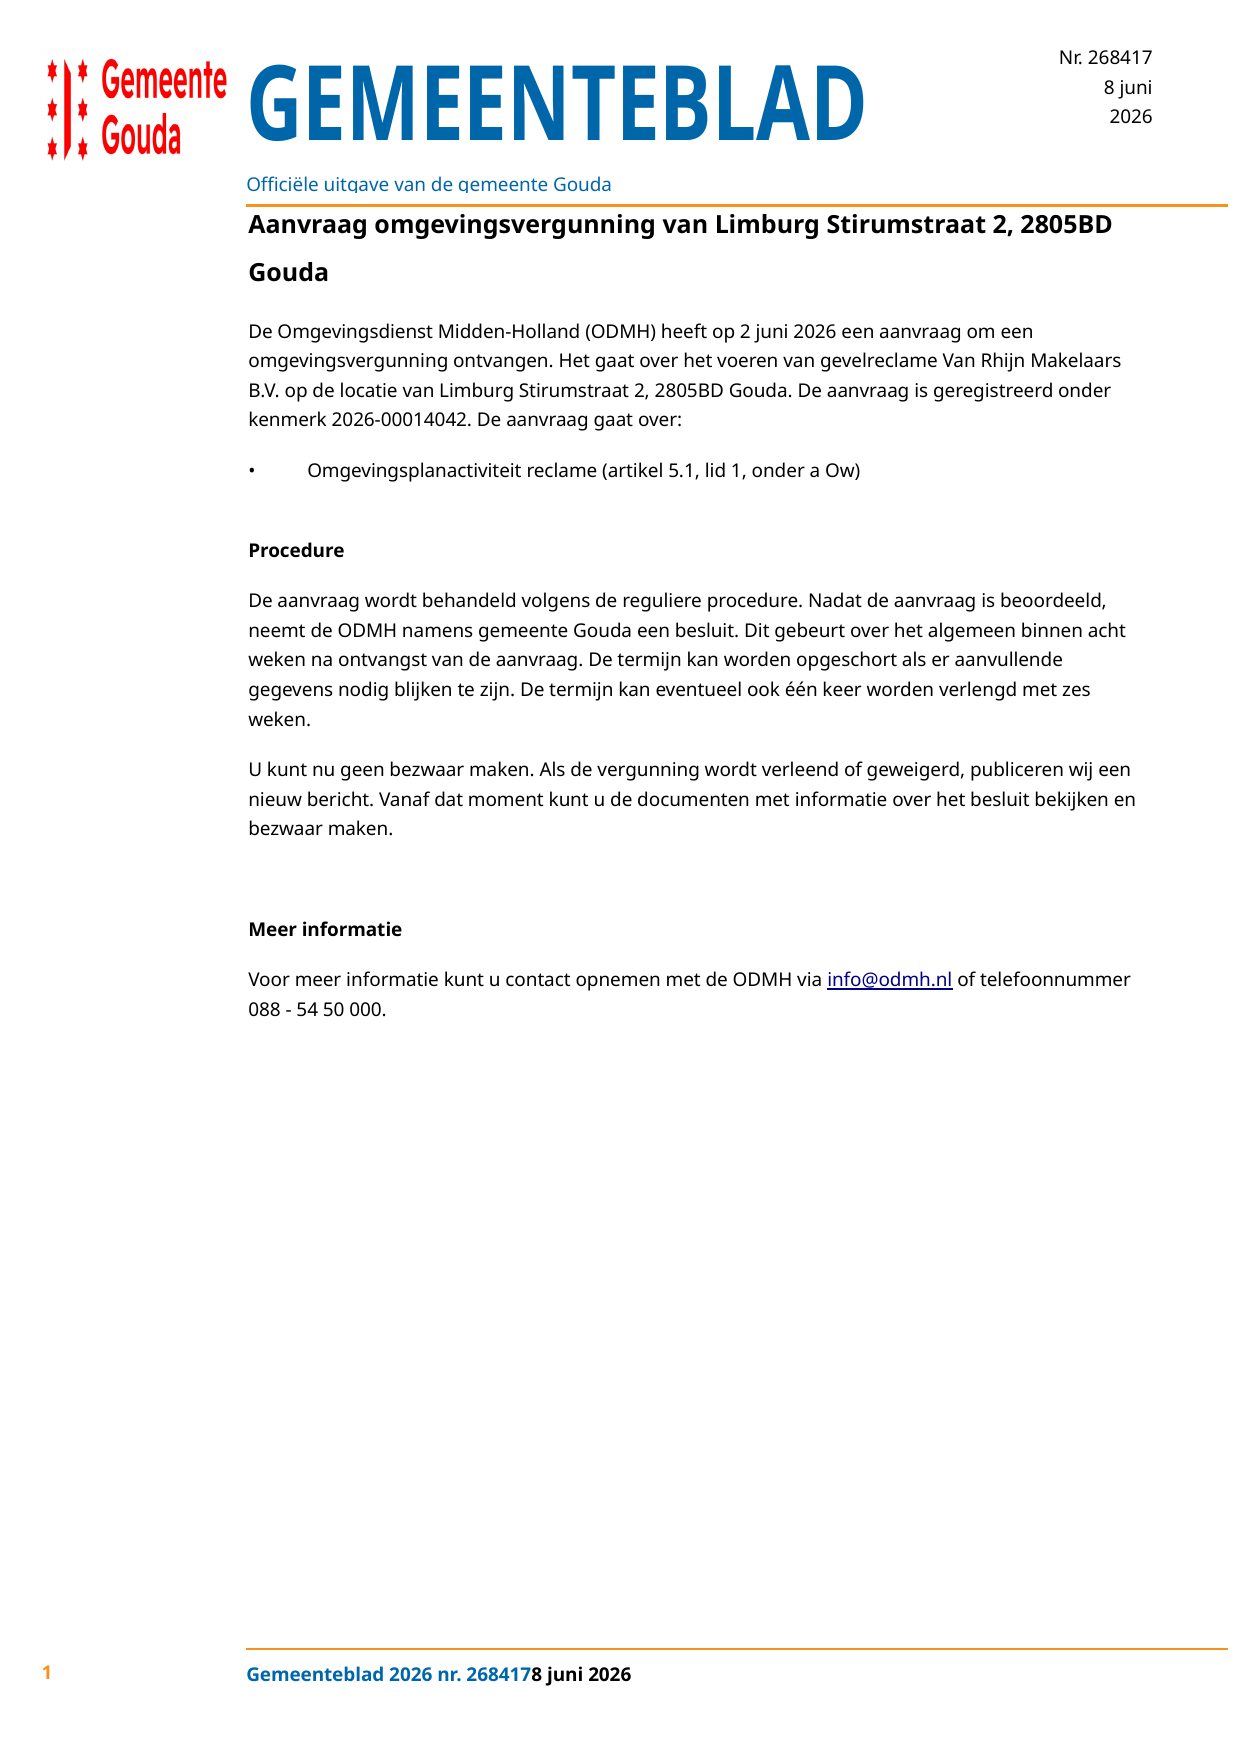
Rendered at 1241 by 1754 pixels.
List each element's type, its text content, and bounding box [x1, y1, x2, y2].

text De Omgevingsdienst Midden-Holland (ODMH) heeft op 2 juni 2026 een aanvraag om een omgevingsvergunning ontvangen. Het gaat over het voeren van gevelreclame Van Rhijn Makelaars B.V. op de locatie van Limburg Stirumstraat 2, 2805BD Gouda. De aanvraag is geregistreerd onder kenmerk 2026-00014042. De aanvraag gaat over: [248, 318, 1152, 432]
text Meer informatie [248, 916, 1152, 942]
list Omgevingsplanactiviteit reclame (artikel 5.1, lid 1, onder a Ow) [248, 457, 1152, 483]
text Aanvraag omgevingsvergunning van Limburg Stirumstraat 2, 2805BD Gouda [248, 207, 1152, 288]
text U kunt nu geen bezwaar maken. Als de vergunning wordt verleend of geweigerd, publiceren wij een nieuw bericht. Vanaf dat moment kunt u de documenten met informatie over het besluit bekijken en bezwaar maken. [248, 756, 1152, 841]
text Procedure [248, 537, 1152, 563]
text Voor meer informatie kunt u contact opnemen met de ODMH via info@odmh.nl of telefoonnummer 088 - 54 50 000. [248, 967, 1152, 1022]
text De aanvraag wordt behandeld volgens de reguliere procedure. Nadat de aanvraag is beoordeeld, neemt de ODMH namens gemeente Gouda een besluit. Dit gebeurt over het algemeen binnen acht weken na ontvangst van de aanvraag. De termijn kan worden opgeschort als er aanvullende gegevens nodig blijken te zijn. De termijn kan eventueel ook één keer worden verlengd met zes weken. [248, 587, 1152, 732]
picture [41, 47, 231, 172]
